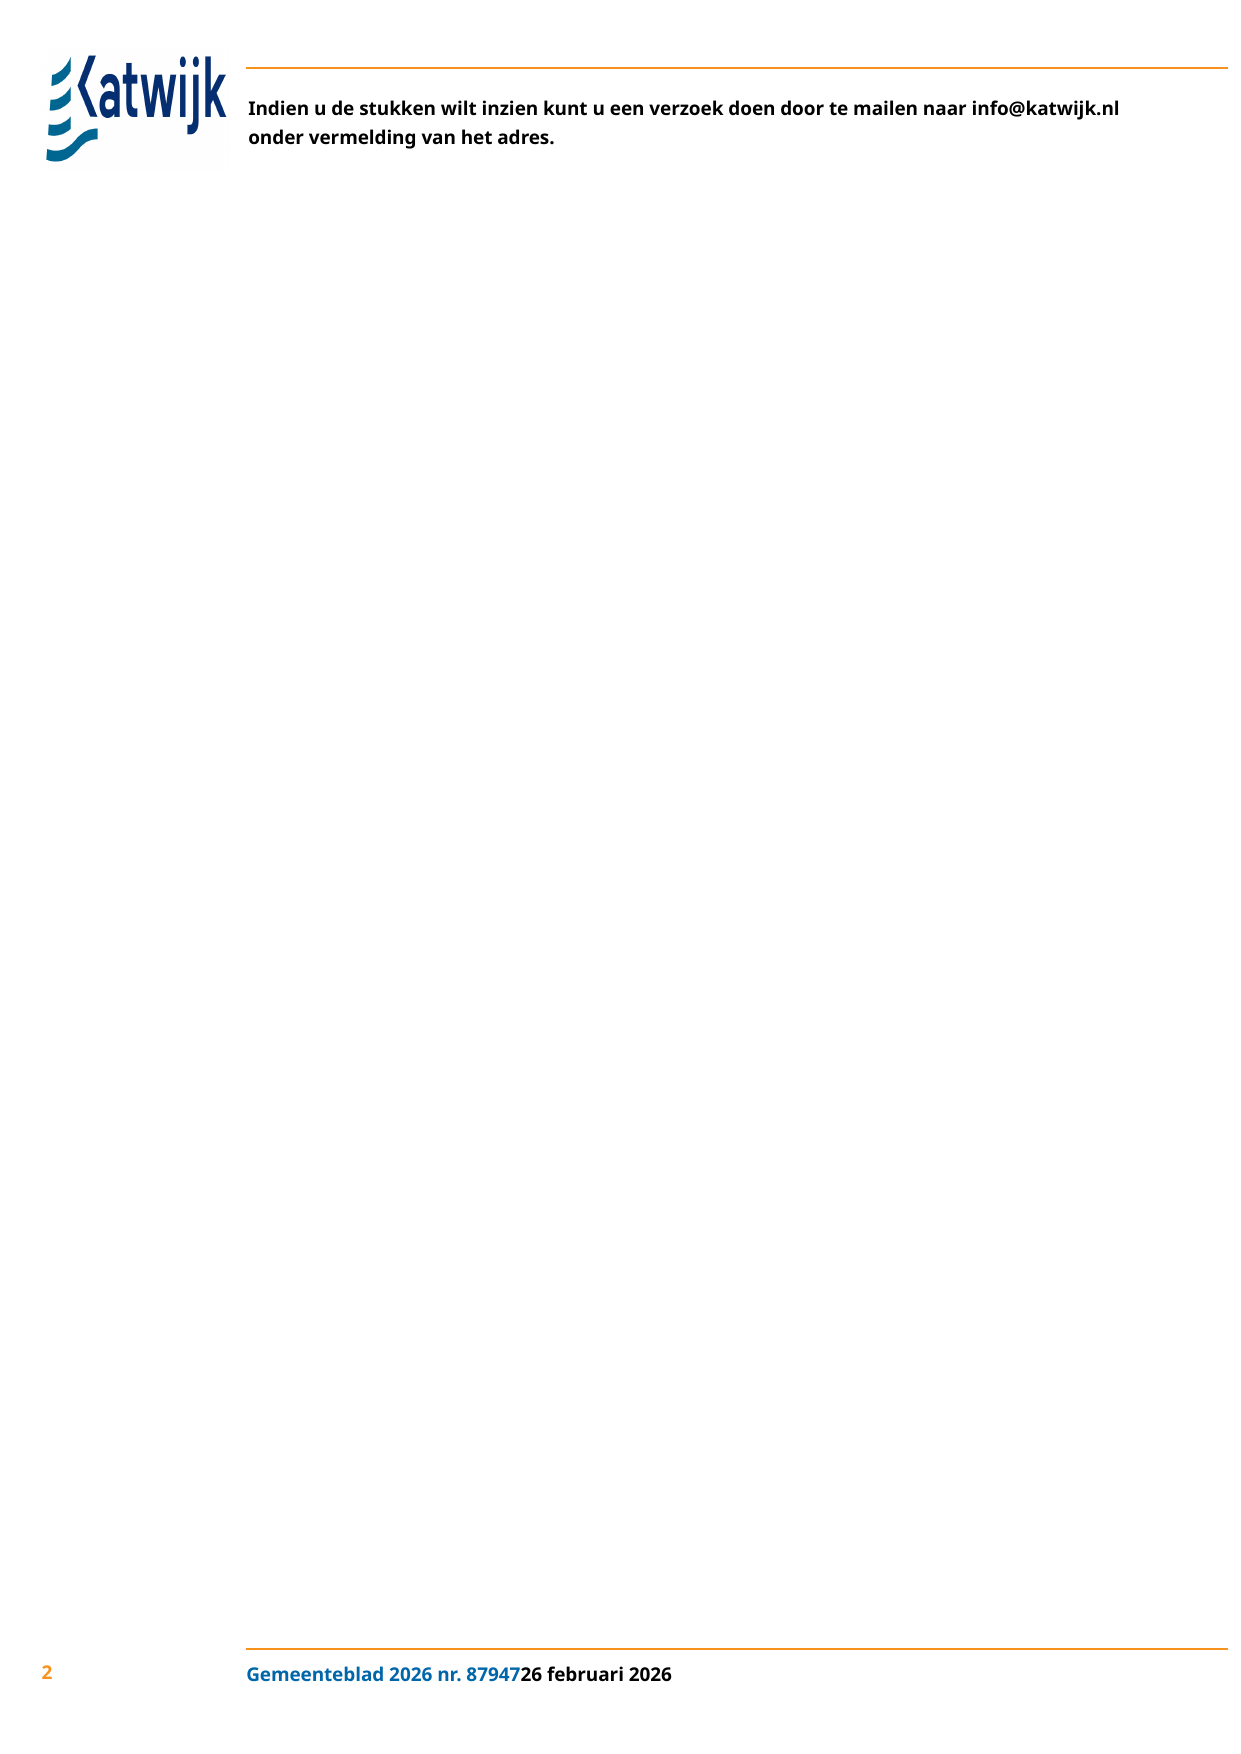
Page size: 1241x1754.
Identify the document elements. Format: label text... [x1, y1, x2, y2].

text Indien u de stukken wilt inzien kunt u een verzoek doen door te mailen naar info@katwijk.nl onder vermelding van het adres. [248, 95, 1152, 150]
picture [41, 47, 231, 172]
